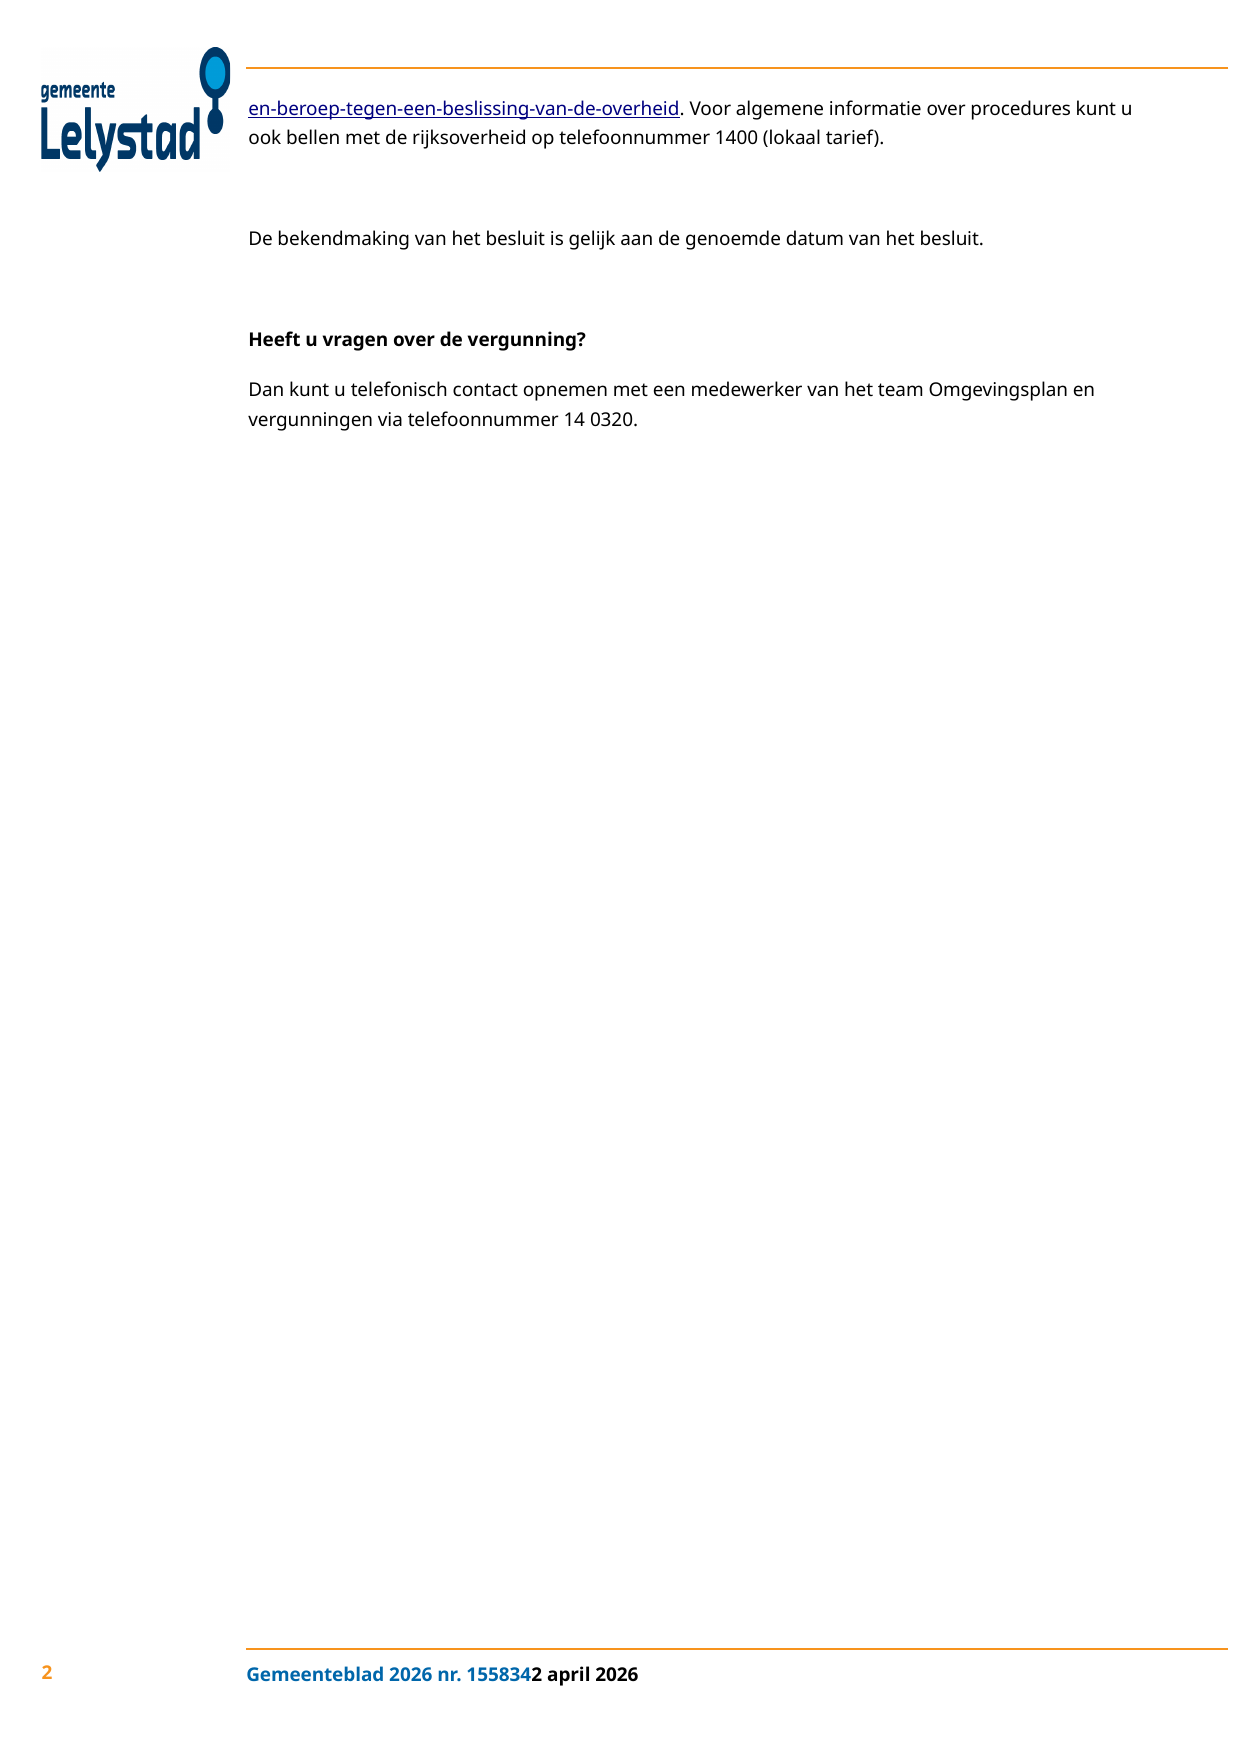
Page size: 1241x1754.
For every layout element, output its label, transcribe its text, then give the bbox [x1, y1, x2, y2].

text Dan kunt u telefonisch contact opnemen met een medewerker van het team Omgevingsplan en vergunningen via telefoonnummer 14 0320. [248, 376, 1152, 432]
text en-beroep-tegen-een-beslissing-van-de-overheid. Voor algemene informatie over procedures kunt u ook bellen met de rijksoverheid op telefoonnummer 1400 (lokaal tarief). [248, 95, 1152, 150]
text Heeft u vragen over de vergunning? [248, 326, 1152, 352]
text De bekendmaking van het besluit is gelijk aan de genoemde datum van het besluit. [248, 225, 1152, 251]
picture [41, 47, 231, 172]
